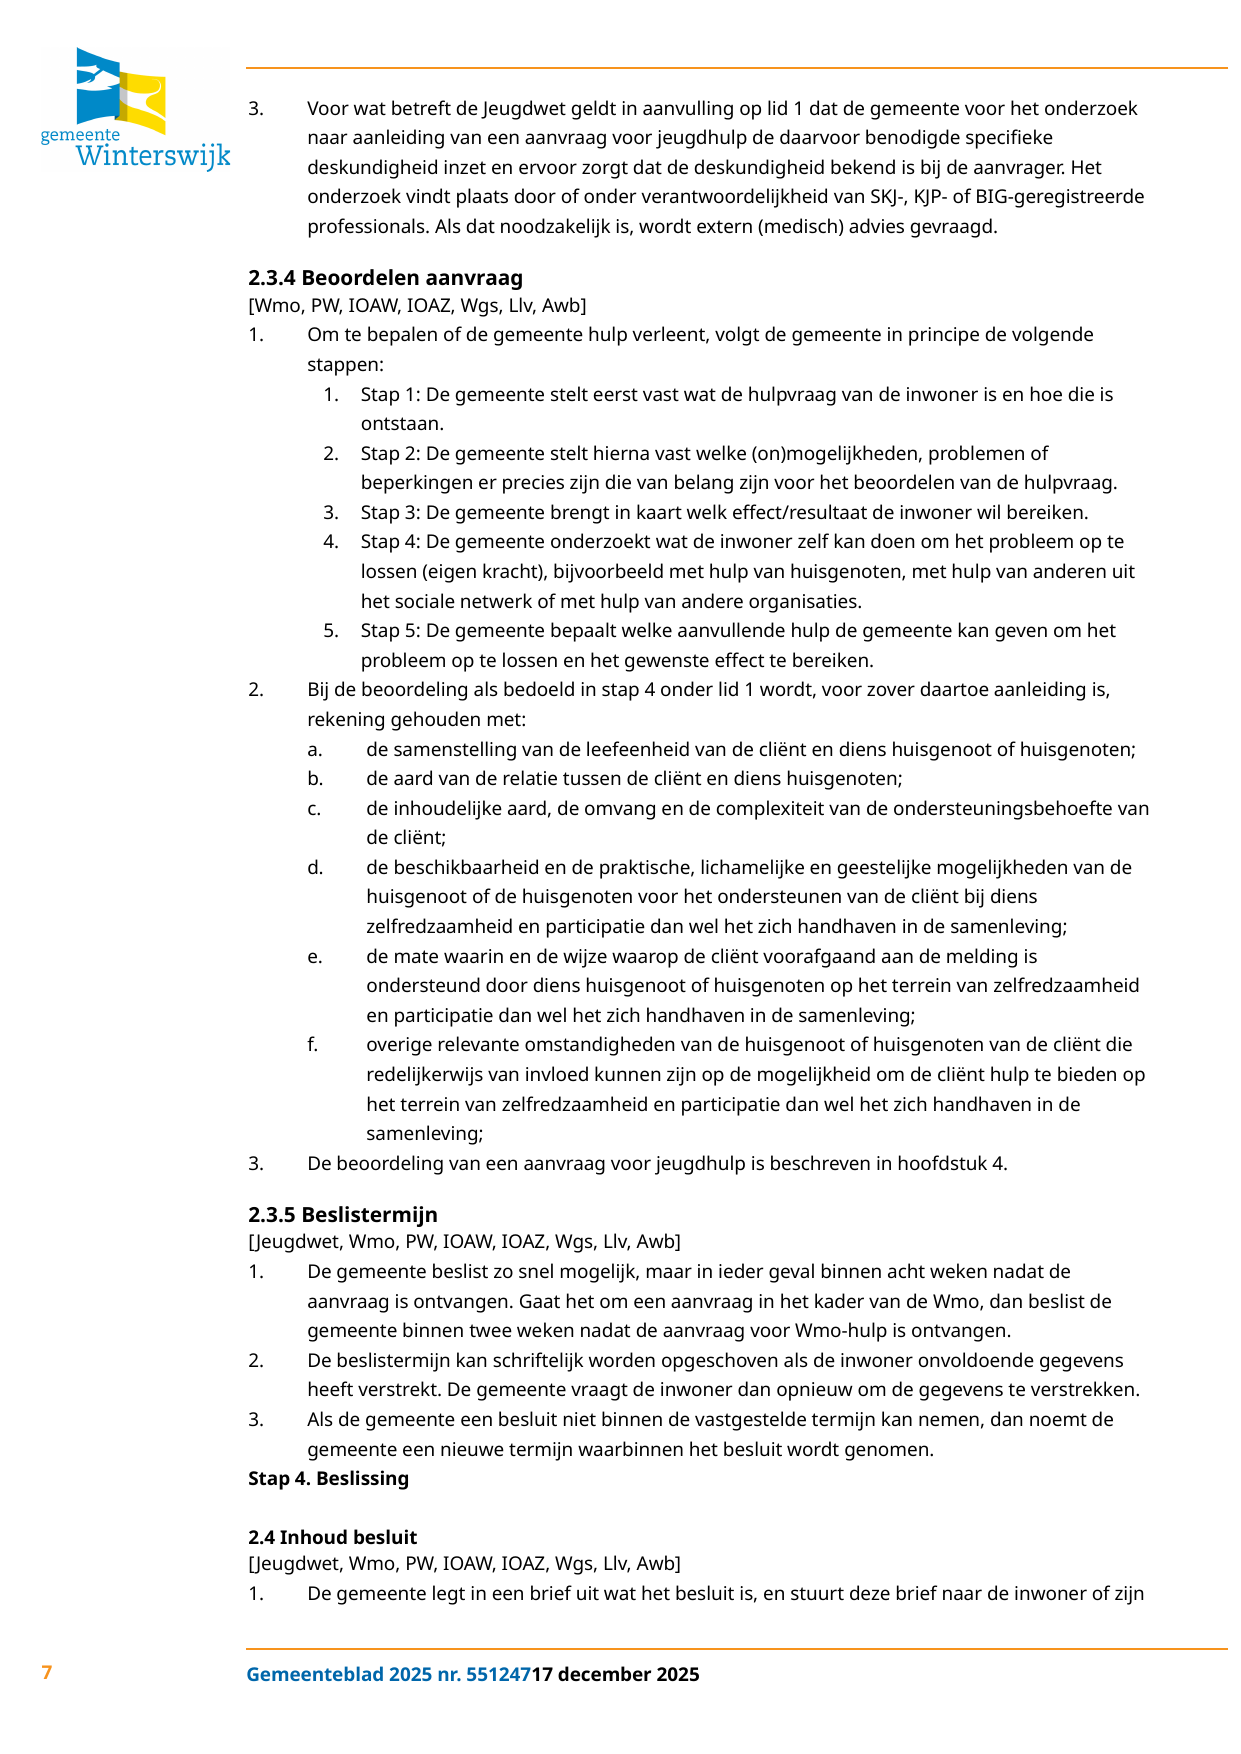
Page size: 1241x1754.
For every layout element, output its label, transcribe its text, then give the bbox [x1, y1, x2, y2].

list Om te bepalen of de gemeente hulp verleent, volgt de gemeente in principe de volgende stappen: [248, 322, 1152, 377]
list Stap 3: De gemeente brengt in kaart welk effect/resultaat de inwoner wil bereiken. [323, 499, 1152, 525]
list overige relevante omstandigheden van de huisgenoot of huisgenoten van de cliënt die redelijkerwijs van invloed kunnen zijn op de mogelijkheid om de cliënt hulp te bieden op het terrein van zelfredzaamheid en participatie dan wel het zich handhaven in de samenleving; [307, 1032, 1152, 1146]
list de inhoudelijke aard, de omvang en de complexiteit van de ondersteuningsbehoefte van de cliënt; [307, 795, 1152, 850]
text Stap 4. Beslissing [248, 1465, 1152, 1491]
text [Jeugdwet, Wmo, PW, IOAW, IOAZ, Wgs, Llv, Awb] [248, 1550, 1152, 1576]
list De gemeente legt in een brief uit wat het besluit is, en stuurt deze brief naar de inwoner of zijn [248, 1580, 1152, 1606]
list de samenstelling van de leefeenheid van de cliënt en diens huisgenoot of huisgenoten; [307, 736, 1152, 761]
list De gemeente beslist zo snel mogelijk, maar in ieder geval binnen acht weken nadat de aanvraag is ontvangen. Gaat het om een aanvraag in het kader van de Wmo, dan beslist de gemeente binnen twee weken nadat de aanvraag voor Wmo-hulp is ontvangen. [248, 1258, 1152, 1343]
list Stap 2: De gemeente stelt hierna vast welke (on)mogelijkheden, problemen of beperkingen er precies zijn die van belang zijn voor het beoordelen van de hulpvraag. [323, 440, 1152, 495]
picture [225, 153, 231, 162]
list De beoordeling van een aanvraag voor jeugdhulp is beschreven in hoofdstuk 4. [248, 1150, 1152, 1176]
list De beslistermijn kan schriftelijk worden opgeschoven als de inwoner onvoldoende gegevens heeft verstrekt. De gemeente vraagt de inwoner dan opnieuw om de gegevens te verstrekken. [248, 1347, 1152, 1402]
list Stap 1: De gemeente stelt eerst vast wat de hulpvraag van de inwoner is en hoe die is ontstaan. [323, 381, 1152, 436]
picture [41, 47, 231, 172]
list Stap 4: De gemeente onderzoekt wat de inwoner zelf kan doen om het probleem op te lossen (eigen kracht), bijvoorbeeld met hulp van huisgenoten, met hulp van anderen uit het sociale netwerk of met hulp van andere organisaties. [323, 529, 1152, 613]
text [Jeugdwet, Wmo, PW, IOAW, IOAZ, Wgs, Llv, Awb] [248, 1229, 1152, 1254]
text 2.3.5 Beslistermijn [248, 1200, 1152, 1229]
list Stap 5: De gemeente bepaalt welke aanvullende hulp de gemeente kan geven om het probleem op te lossen en het gewenste effect te bereiken. [323, 617, 1152, 673]
text 2.3.4 Beoordelen aanvraag [248, 263, 1152, 292]
list Bij de beoordeling als bedoeld in stap 4 onder lid 1 wordt, voor zover daartoe aanleiding is, rekening gehouden met: [248, 677, 1152, 732]
list Als de gemeente een besluit niet binnen de vastgestelde termijn kan nemen, dan noemt de gemeente een nieuwe termijn waarbinnen het besluit wordt genomen. [248, 1406, 1152, 1462]
list de mate waarin en de wijze waarop de cliënt voorafgaand aan de melding is ondersteund door diens huisgenoot of huisgenoten op het terrein van zelfredzaamheid en participatie dan wel het zich handhaven in de samenleving; [307, 943, 1152, 1028]
list Voor wat betreft de Jeugdwet geldt in aanvulling op lid 1 dat de gemeente voor het onderzoek naar aanleiding van een aanvraag voor jeugdhulp de daarvoor benodigde specifieke deskundigheid inzet en ervoor zorgt dat de deskundigheid bekend is bij de aanvrager. Het onderzoek vindt plaats door of onder verantwoordelijkheid van SKJ-, KJP- of BIG-geregistreerde professionals. Als dat noodzakelijk is, wordt extern (medisch) advies gevraagd. [248, 95, 1152, 239]
list de beschikbaarheid en de praktische, lichamelijke en geestelijke mogelijkheden van de huisgenoot of de huisgenoten voor het ondersteunen van de cliënt bij diens zelfredzaamheid en participatie dan wel het zich handhaven in de samenleving; [307, 854, 1152, 939]
text [Wmo, PW, IOAW, IOAZ, Wgs, Llv, Awb] [248, 292, 1152, 318]
text 2.4 Inhoud besluit [248, 1524, 1152, 1550]
list de aard van de relatie tussen de cliënt en diens huisgenoten; [307, 765, 1152, 791]
